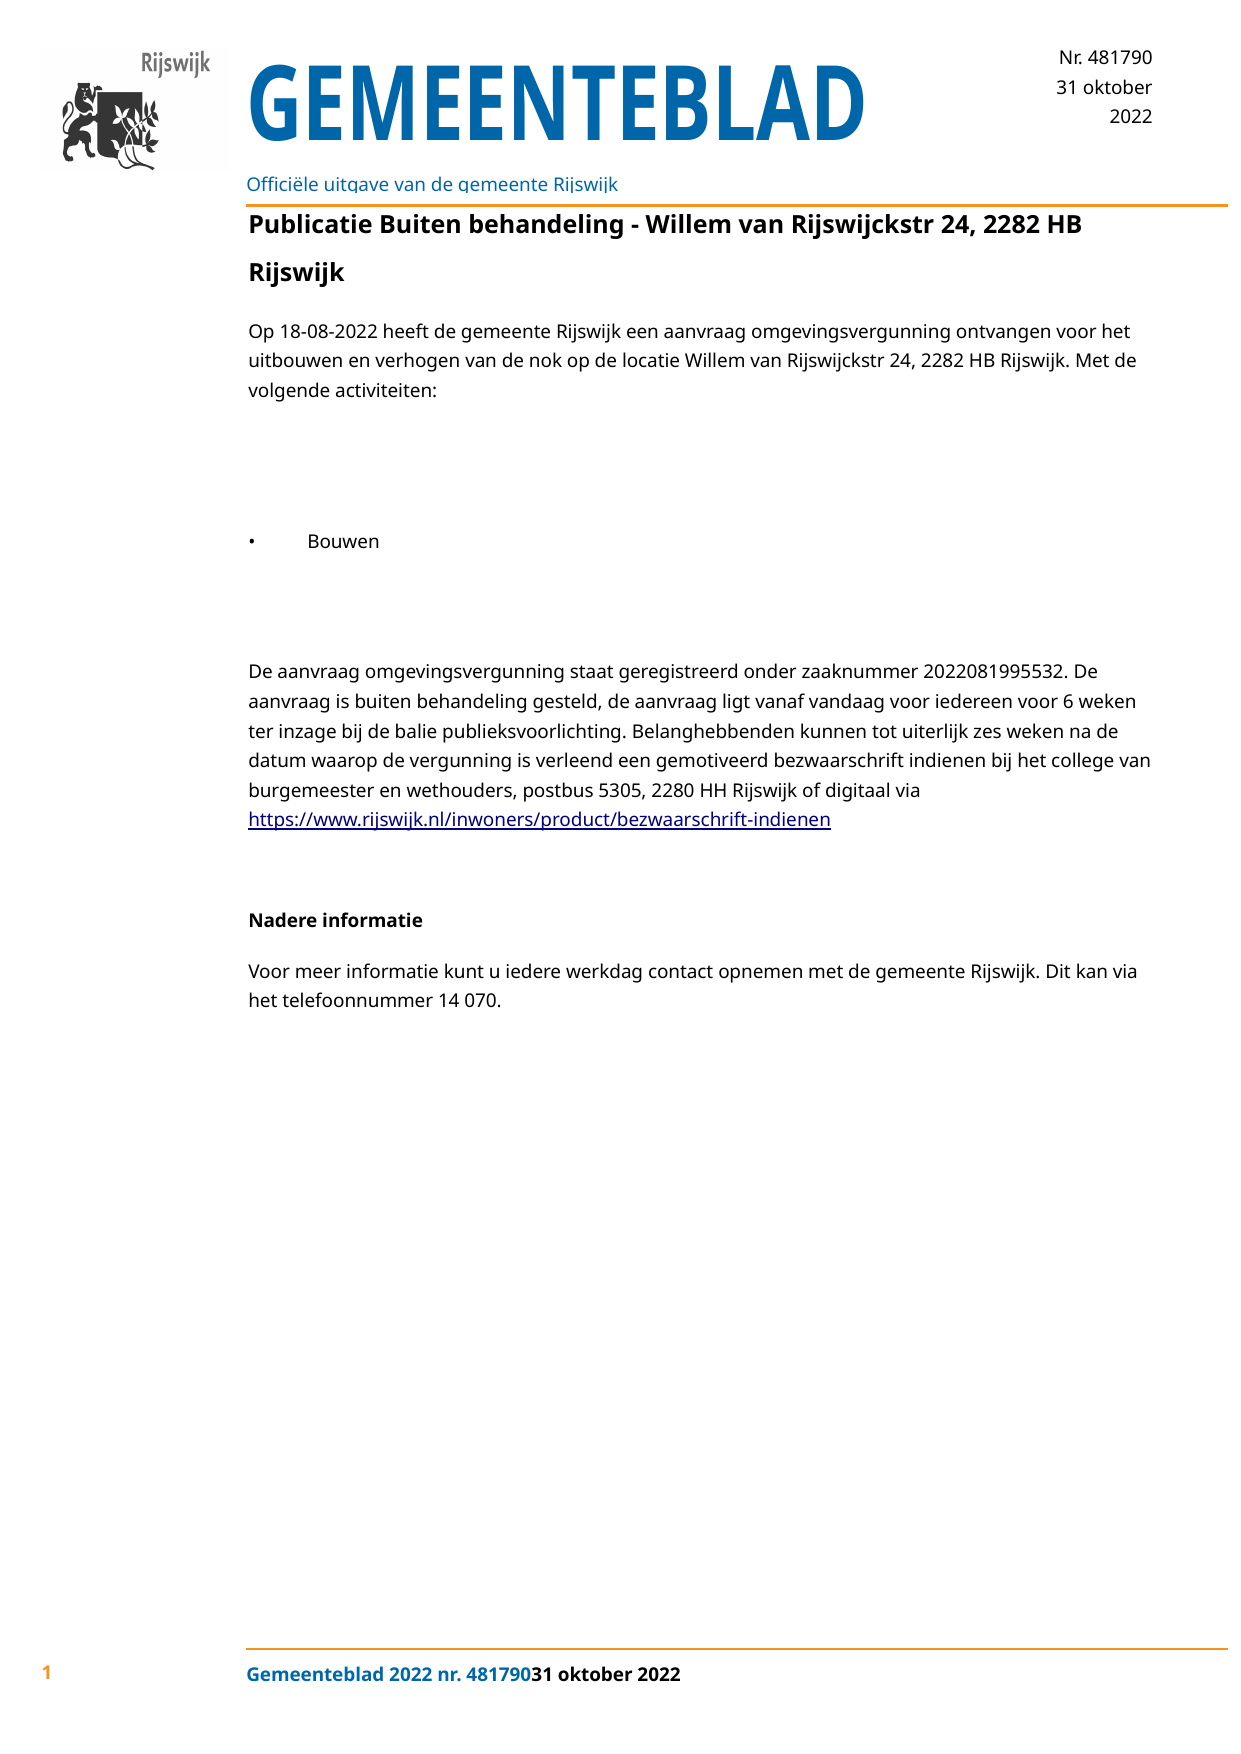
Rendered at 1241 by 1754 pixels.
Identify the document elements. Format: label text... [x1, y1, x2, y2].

text Nadere informatie [248, 907, 1152, 933]
text Voor meer informatie kunt u iedere werkdag contact opnemen met de gemeente Rijswijk. Dit kan via het telefoonnummer 14 070. [248, 958, 1152, 1013]
list Bouwen [248, 528, 1152, 554]
text Publicatie Buiten behandeling - Willem van Rijswijckstr 24, 2282 HB Rijswijk [248, 207, 1152, 288]
picture [41, 47, 231, 172]
text De aanvraag omgevingsvergunning staat geregistreerd onder zaaknummer 2022081995532. De aanvraag is buiten behandeling gesteld, de aanvraag ligt vanaf vandaag voor iedereen voor 6 weken ter inzage bij de balie publieksvoorlichting. Belanghebbenden kunnen tot uiterlijk zes weken na de datum waarop de vergunning is verleend een gemotiveerd bezwaarschrift indienen bij het college van burgemeester en wethouders, postbus 5305, 2280 HH Rijswijk of digitaal via https://www.rijswijk.nl/inwoners/product/bezwaarschrift-indienen [248, 659, 1152, 832]
text Op 18-08-2022 heeft de gemeente Rijswijk een aanvraag omgevingsvergunning ontvangen voor het uitbouwen en verhogen van de nok op de locatie Willem van Rijswijckstr 24, 2282 HB Rijswijk. Met de volgende activiteiten: [248, 318, 1152, 403]
